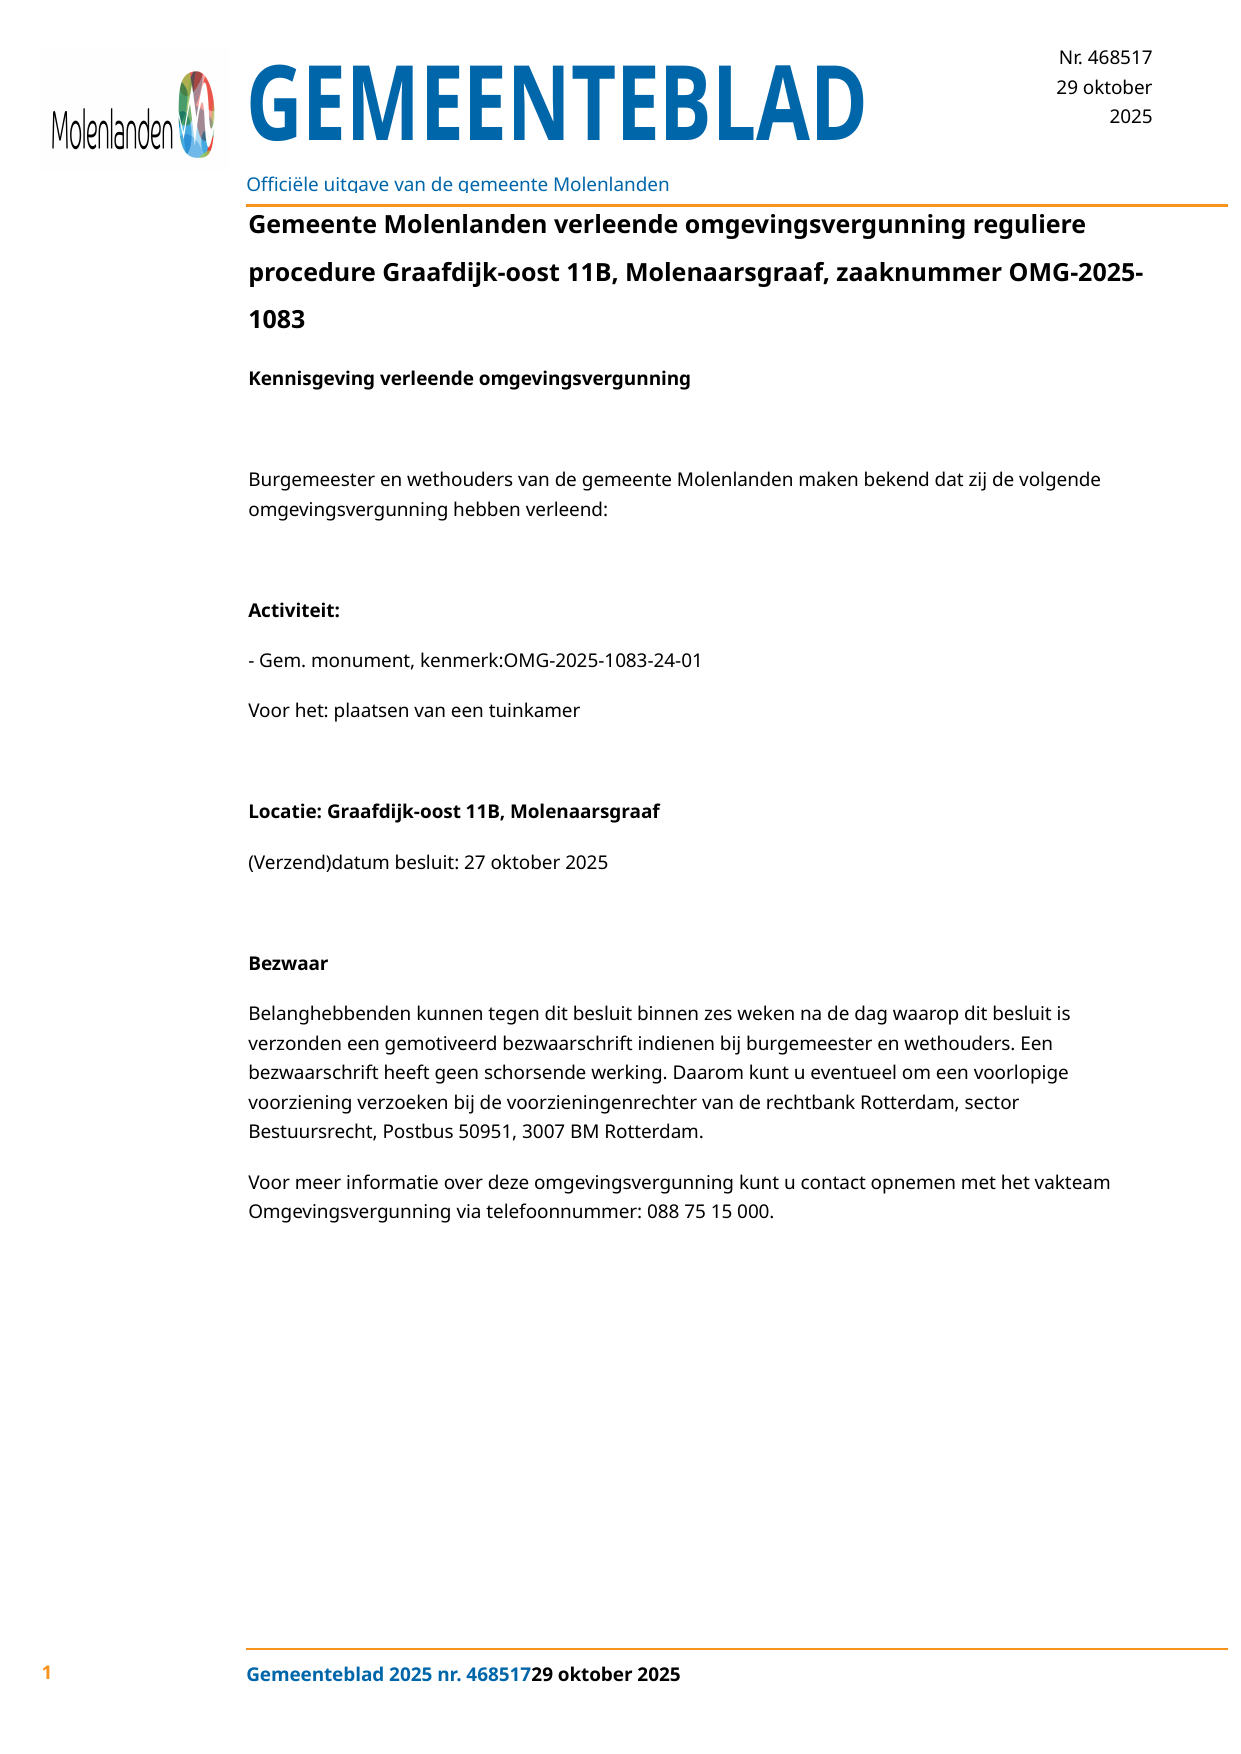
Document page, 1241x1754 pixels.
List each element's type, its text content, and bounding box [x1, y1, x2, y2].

text Bezwaar [248, 950, 1152, 975]
picture [41, 47, 231, 172]
text Voor het: plaatsen van een tuinkamer [248, 698, 1152, 723]
text Locatie: Graafdijk-oost 11B, Molenaarsgraaf [248, 798, 1152, 824]
text Voor meer informatie over deze omgevingsvergunning kunt u contact opnemen met het vakteam Omgevingsvergunning via telefoonnummer: 088 75 15 000. [248, 1169, 1152, 1224]
text Burgemeester en wethouders van de gemeente Molenlanden maken bekend dat zij de volgende omgevingsvergunning hebben verleend: [248, 466, 1152, 522]
text Kennisgeving verleende omgevingsvergunning [248, 366, 1152, 391]
text Gemeente Molenlanden verleende omgevingsvergunning reguliere procedure Graafdijk-oost 11B, Molenaarsgraaf, zaaknummer OMG-2025-1083 [248, 207, 1152, 336]
text (Verzend)datum besluit: 27 oktober 2025 [248, 849, 1152, 874]
text Activiteit: [248, 597, 1152, 622]
text Belanghebbenden kunnen tegen dit besluit binnen zes weken na de dag waarop dit besluit is verzonden een gemotiveerd bezwaarschrift indienen bij burgemeester en wethouders. Een bezwaarschrift heeft geen schorsende werking. Daarom kunt u eventueel om een voorlopige voorziening verzoeken bij de voorzieningenrechter van de rechtbank Rotterdam, sector Bestuursrecht, Postbus 50951, 3007 BM Rotterdam. [248, 1000, 1152, 1144]
text - Gem. monument, kenmerk:OMG-2025-1083-24-01 [248, 647, 1152, 673]
